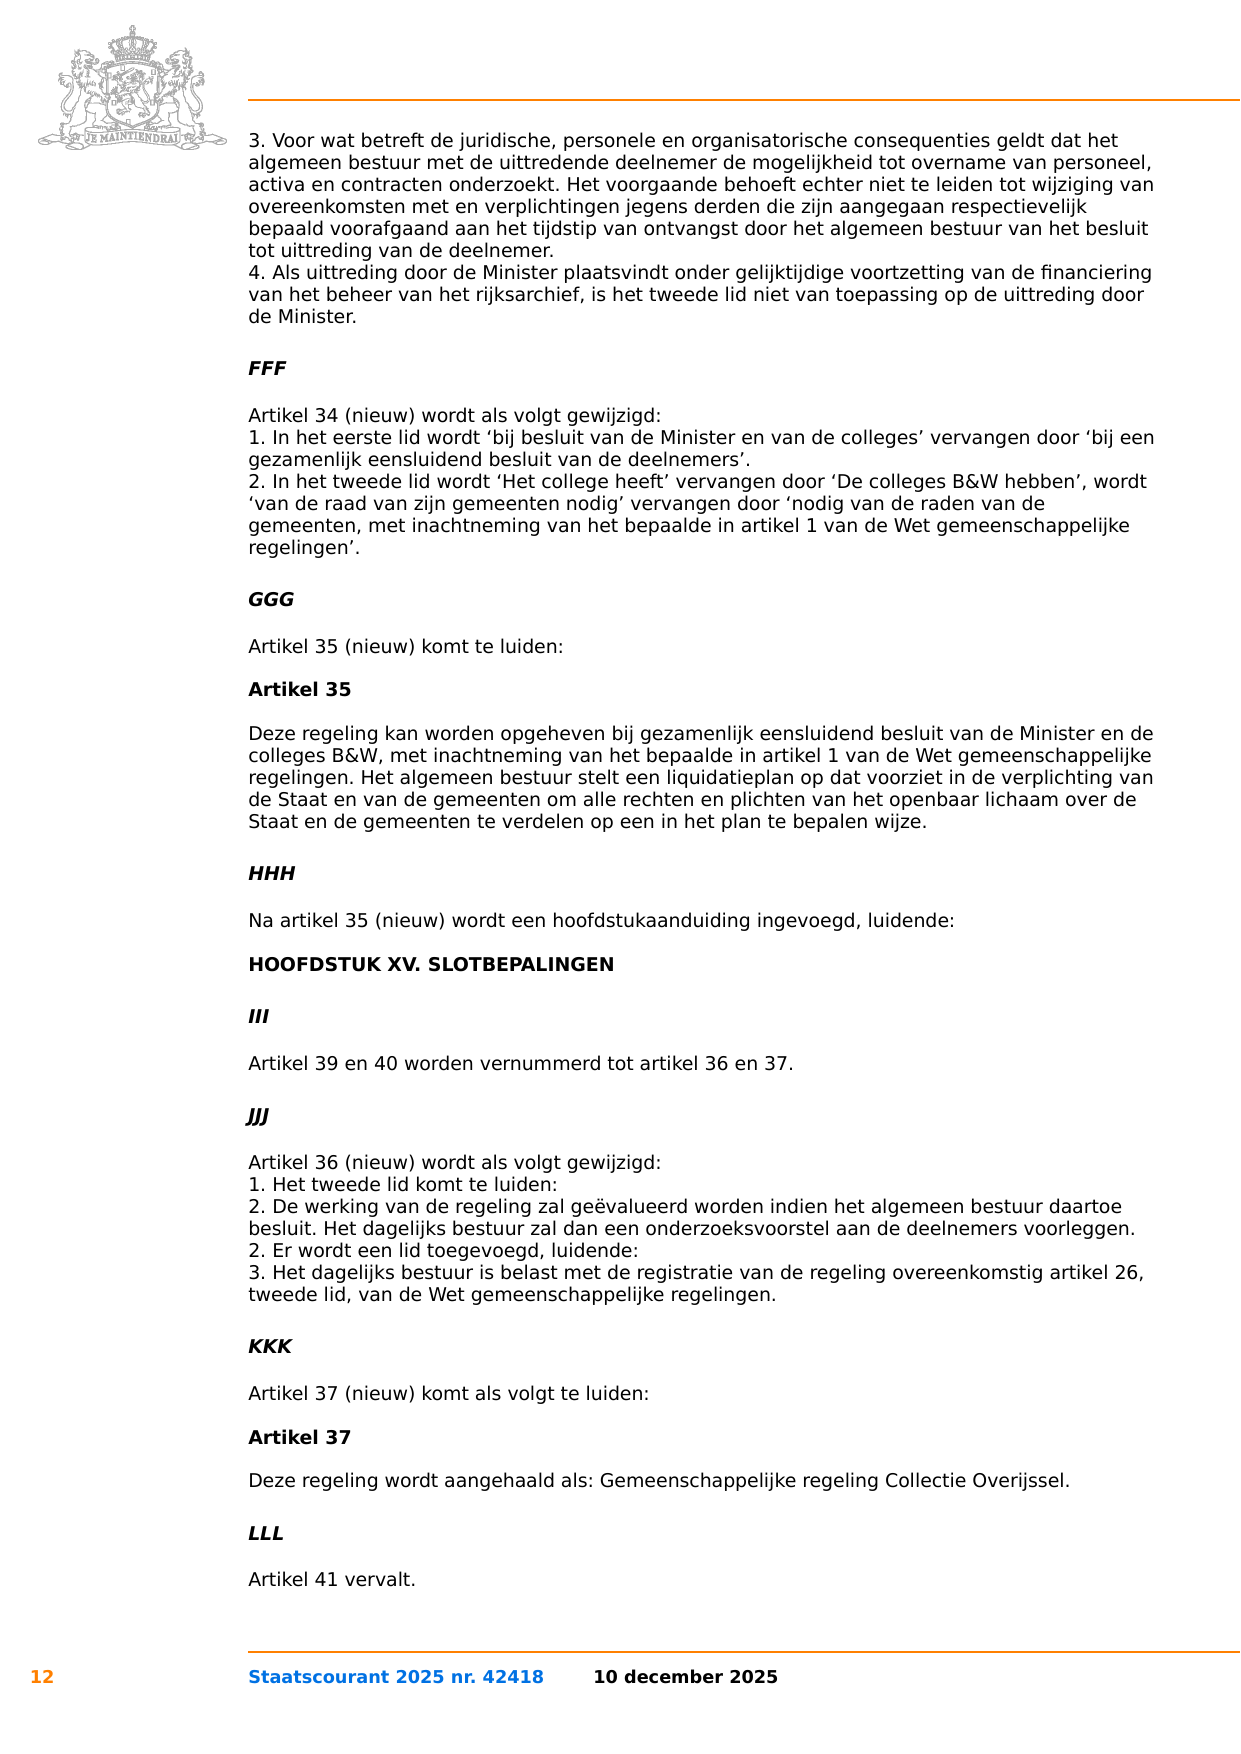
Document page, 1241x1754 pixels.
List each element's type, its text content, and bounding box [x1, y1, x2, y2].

subtitle KKK [248, 1336, 1163, 1358]
text 2. Er wordt een lid toegevoegd, luidende: [248, 1240, 1163, 1262]
subtitle LLL [248, 1522, 1163, 1544]
text Artikel 37 (nieuw) komt als volgt te luiden: [248, 1383, 1163, 1405]
subtitle HHH [248, 863, 1163, 885]
text Artikel 39 en 40 worden vernummerd tot artikel 36 en 37. [248, 1053, 1163, 1075]
text 4. Als uittreding door de Minister plaatsvindt onder gelijktijdige voortzetting van de financiering van het beheer van het rijksarchief, is het tweede lid niet van toepassing op de uittreding door de Minister. [248, 262, 1163, 328]
text Deze regeling wordt aangehaald als: Gemeenschappelijke regeling Collectie Overijssel. [248, 1470, 1163, 1492]
subtitle III [248, 1006, 1163, 1028]
subtitle JJJ [248, 1105, 1163, 1127]
text Na artikel 35 (nieuw) wordt een hoofdstukaanduiding ingevoegd, luidende: [248, 910, 1163, 932]
text 1. In het eerste lid wordt ‘bij besluit van de Minister en van de colleges’ vervangen door ‘bij een gezamenlijk eensluidend besluit van de deelnemers’. [248, 427, 1163, 471]
subtitle GGG [248, 588, 1163, 611]
text Artikel 36 (nieuw) wordt als volgt gewijzigd: [248, 1152, 1163, 1174]
text 2. In het tweede lid wordt ‘Het college heeft’ vervangen door ‘De colleges B&W hebben’, wordt ‘van de raad van zijn gemeenten nodig’ vervangen door ‘nodig van de raden van de gemeenten, met inachtneming van het bepaalde in artikel 1 van de Wet gemeenschappelijke regelingen’. [248, 471, 1163, 558]
subtitle Artikel 35 [248, 679, 1163, 701]
subtitle FFF [248, 358, 1163, 380]
text HOOFDSTUK XV. SLOTBEPALINGEN [248, 954, 1163, 976]
text 3. Voor wat betreft de juridische, personele en organisatorische consequenties geldt dat het algemeen bestuur met de uittredende deelnemer de mogelijkheid tot overname van personeel, activa en contracten onderzoekt. Het voorgaande behoeft echter niet te leiden tot wijziging van overeenkomsten met en verplichtingen jegens derden die zijn aangegaan respectievelijk bepaald voorafgaand aan het tijdstip van ontvangst door het algemeen bestuur van het besluit tot uittreding van de deelnemer. [248, 130, 1163, 262]
text Artikel 41 vervalt. [248, 1569, 1163, 1591]
text Deze regeling kan worden opgeheven bij gezamenlijk eensluidend besluit van de Minister en de colleges B&W, met inachtneming van het bepaalde in artikel 1 van de Wet gemeenschappelijke regelingen. Het algemeen bestuur stelt een liquidatieplan op dat voorziet in de verplichting van de Staat en van de gemeenten om alle rechten en plichten van het openbaar lichaam over de Staat en de gemeenten te verdelen op een in het plan te bepalen wijze. [248, 723, 1163, 833]
text 1. Het tweede lid komt te luiden: [248, 1174, 1163, 1196]
subtitle Artikel 37 [248, 1427, 1163, 1448]
text 2. De werking van de regeling zal geëvalueerd worden indien het algemeen bestuur daartoe besluit. Het dagelijks bestuur zal dan een onderzoeksvoorstel aan de deelnemers voorleggen. [248, 1196, 1163, 1240]
picture [38, 25, 227, 150]
text Artikel 34 (nieuw) wordt als volgt gewijzigd: [248, 405, 1163, 427]
text 3. Het dagelijks bestuur is belast met de registratie van de regeling overeenkomstig artikel 26, tweede lid, van de Wet gemeenschappelijke regelingen. [248, 1262, 1163, 1306]
text Artikel 35 (nieuw) komt te luiden: [248, 636, 1163, 657]
